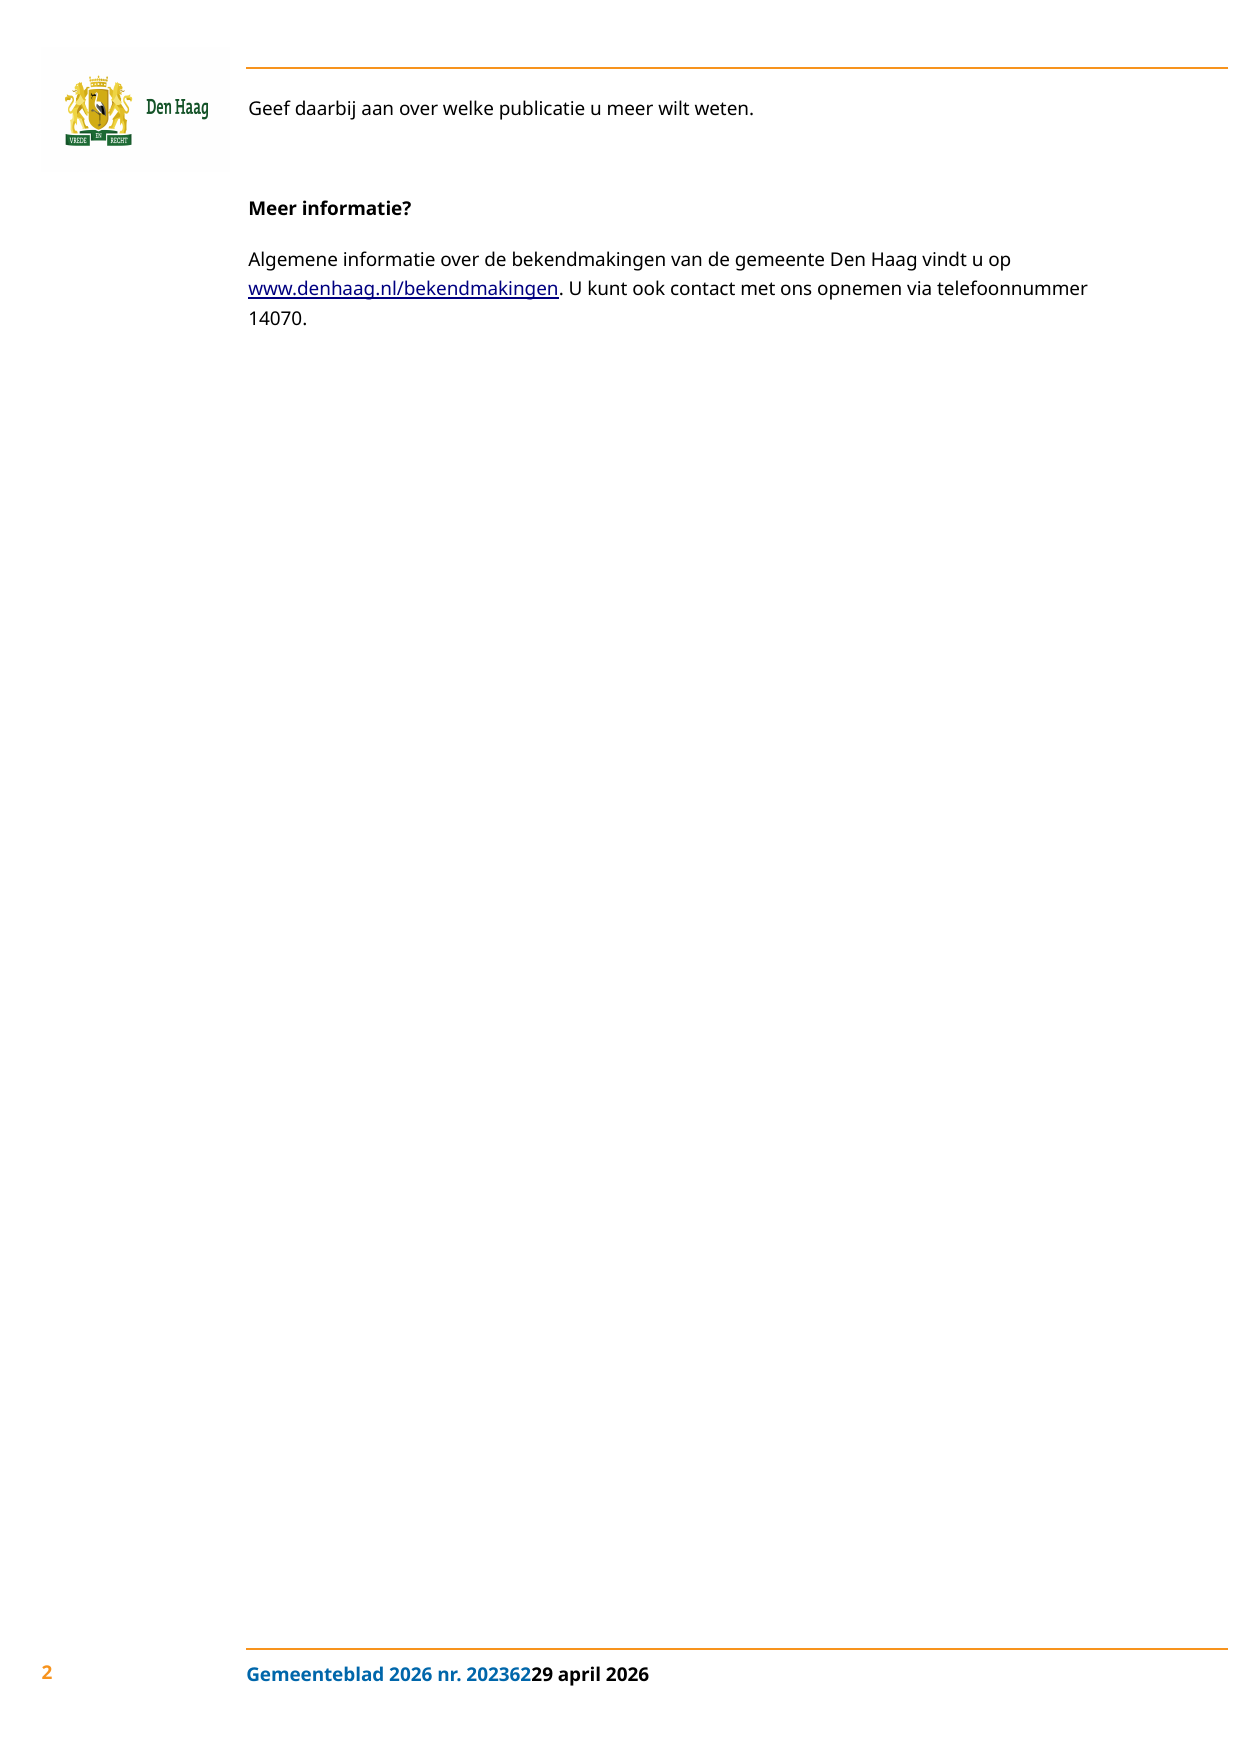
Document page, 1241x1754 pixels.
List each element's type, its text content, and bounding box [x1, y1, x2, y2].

picture [41, 47, 231, 172]
text Geef daarbij aan over welke publicatie u meer wilt weten. [248, 95, 1152, 121]
text Algemene informatie over de bekendmakingen van de gemeente Den Haag vindt u op www.denhaag.nl/bekendmakingen. U kunt ook contact met ons opnemen via telefoonnummer 14070. [248, 246, 1152, 331]
text Meer informatie? [248, 196, 1152, 221]
